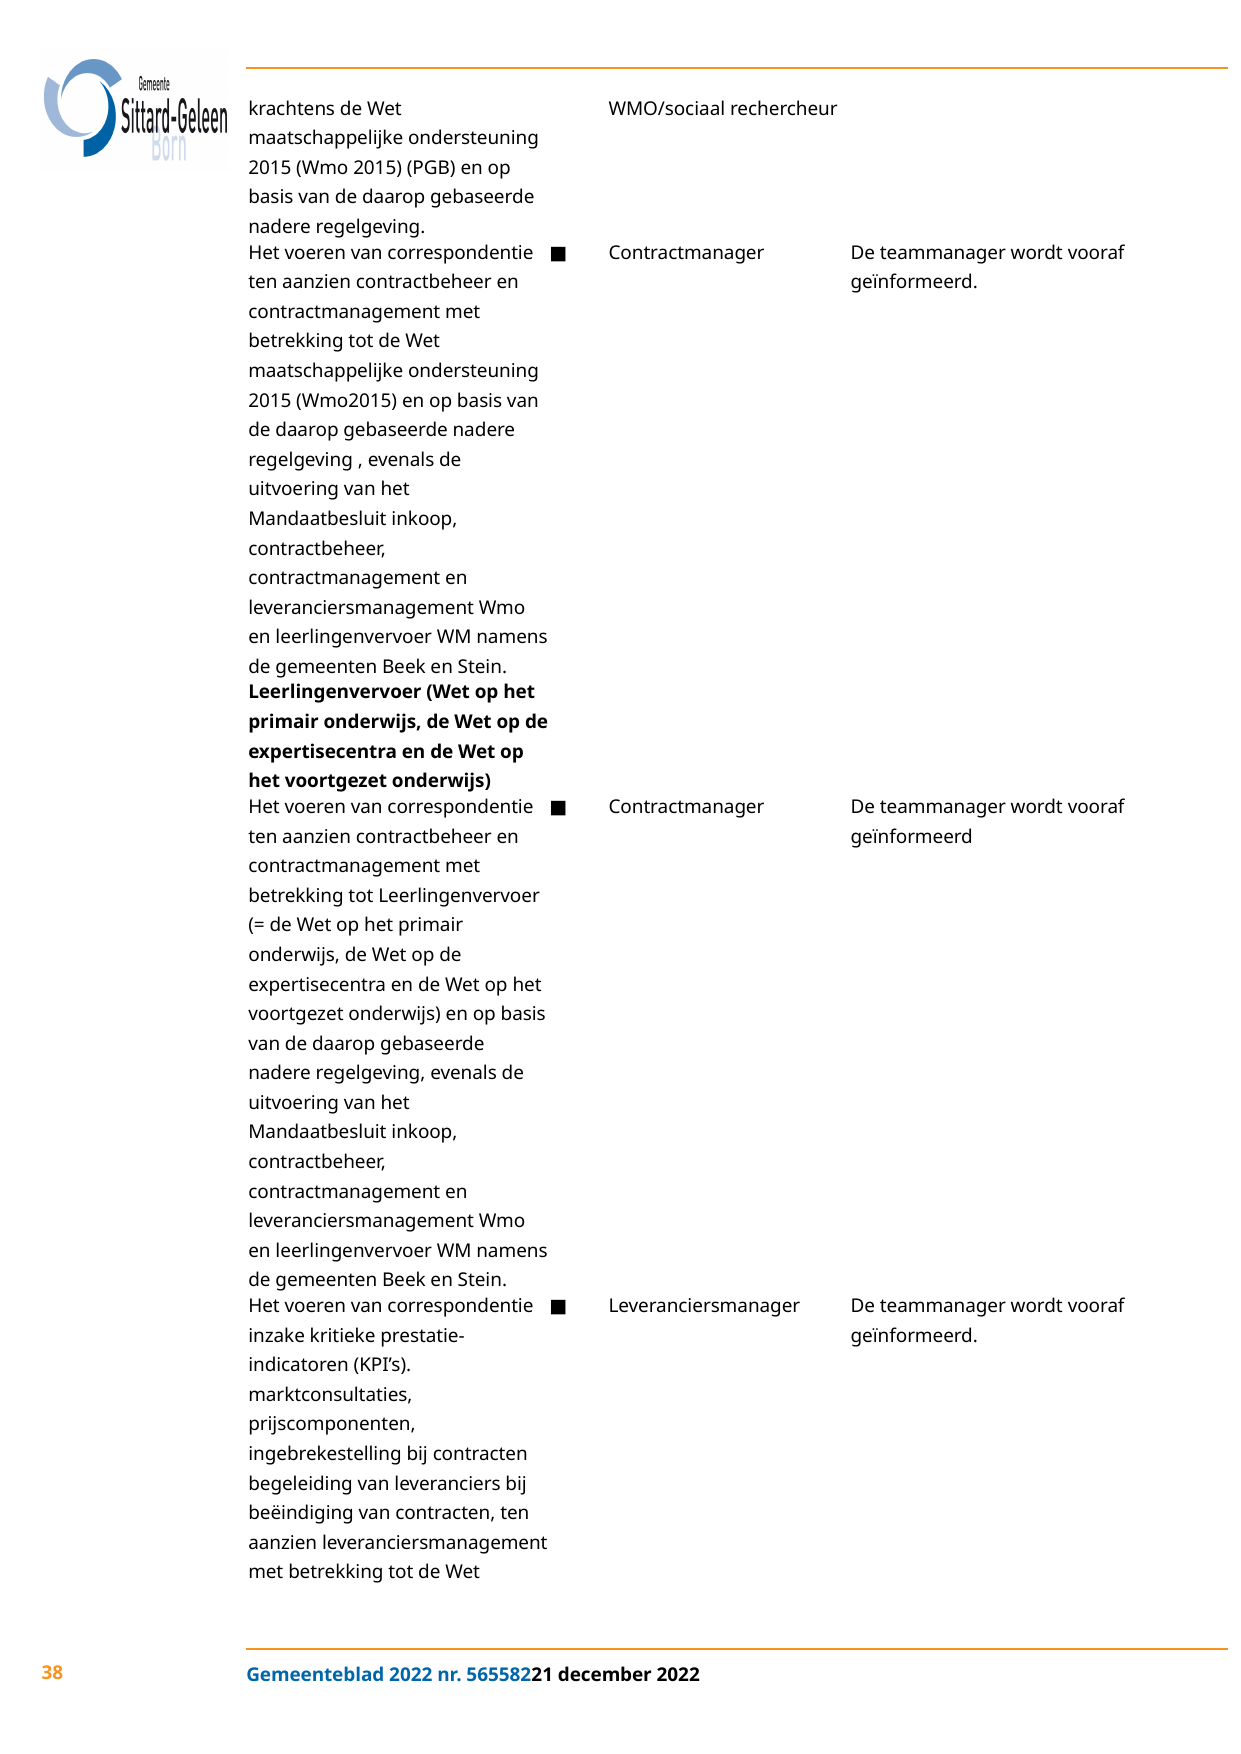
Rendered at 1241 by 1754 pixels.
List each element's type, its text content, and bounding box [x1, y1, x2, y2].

table_cell Contractmanager [549, 793, 850, 1292]
table_cell De teammanager wordt vooraf geïnformeerd. [850, 1292, 1152, 1584]
table_cell Het voeren van correspondentie ten aanzien contractbeheer en contractmanagement met betrekking tot de Wet maatschappelijke ondersteuning 2015 (Wmo2015) en op basis van de daarop gebaseerde nadere regelgeving , evenals de uitvoering van het Mandaatbesluit inkoop, contractbeheer, contractmanagement en leveranciersmanagement Wmo en leerlingenvervoer WM namens de gemeenten Beek en Stein. [248, 239, 549, 679]
table_cell Het voeren van correspondentie inzake kritieke prestatie-indicatoren (KPI’s). marktconsultaties, prijscomponenten, ingebrekestelling bij contracten begeleiding van leveranciers bij beëindiging van contracten, ten aanzien leveranciersmanagement met betrekking tot de Wet [248, 1292, 549, 1584]
table_cell krachtens de Wet maatschappelijke ondersteuning 2015 (Wmo 2015) (PGB) en op basis van de daarop gebaseerde nadere regelgeving. [248, 95, 549, 239]
table_cell Het voeren van correspondentie ten aanzien contractbeheer en contractmanagement met betrekking tot Leerlingenvervoer (= de Wet op het primair onderwijs, de Wet op de expertisecentra en de Wet op het voortgezet onderwijs) en op basis van de daarop gebaseerde nadere regelgeving, evenals de uitvoering van het Mandaatbesluit inkoop, contractbeheer, contractmanagement en leveranciersmanagement Wmo en leerlingenvervoer WM namens de gemeenten Beek en Stein. [248, 793, 549, 1292]
picture [41, 47, 231, 172]
table_cell Leerlingenvervoer (Wet op het primair onderwijs, de Wet op de expertisecentra en de Wet op het voortgezet onderwijs) [248, 679, 549, 793]
table_cell Leveranciersmanager [549, 1292, 850, 1584]
table_cell [850, 95, 1152, 239]
table_cell De teammanager wordt vooraf geïnformeerd. [850, 239, 1152, 679]
table_cell Contractmanager [549, 239, 850, 679]
table_cell De teammanager wordt vooraf geïnformeerd [850, 793, 1152, 1292]
table_cell WMO/sociaal rechercheur [549, 95, 850, 239]
table_cell [549, 679, 850, 793]
table_cell [850, 679, 1152, 793]
